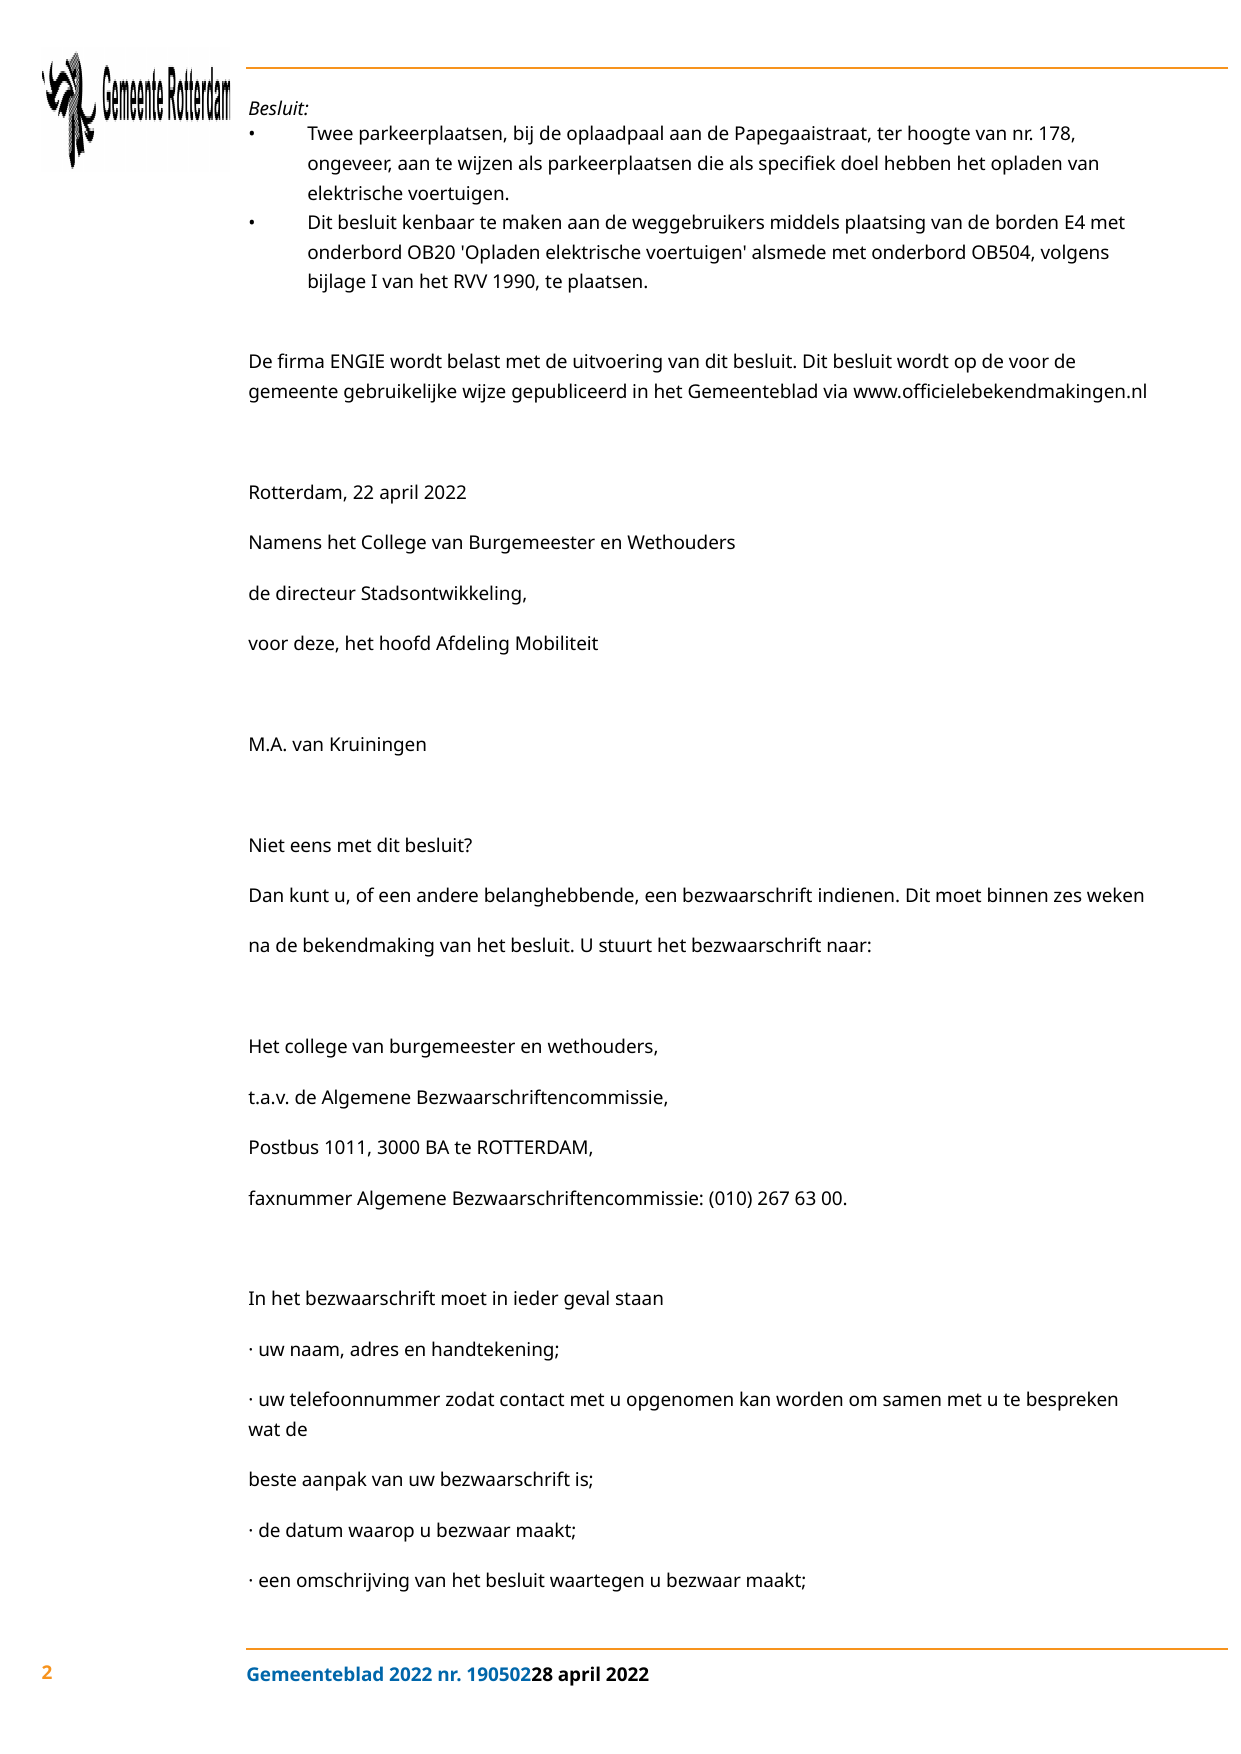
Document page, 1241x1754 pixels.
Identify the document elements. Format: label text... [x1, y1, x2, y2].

text Rotterdam, 22 april 2022 [248, 479, 1152, 504]
text Besluit: [248, 95, 1152, 121]
text t.a.v. de Algemene Bezwaarschriftencommissie, [248, 1084, 1152, 1109]
text Postbus 1011, 3000 BA te ROTTERDAM, [248, 1134, 1152, 1160]
text M.A. van Kruiningen [248, 731, 1152, 757]
text · uw naam, adres en handtekening; [248, 1336, 1152, 1362]
text Dan kunt u, of een andere belanghebbende, een bezwaarschrift indienen. Dit moet binnen zes weken [248, 882, 1152, 908]
list Dit besluit kenbaar te maken aan de weggebruikers middels plaatsing van de borden E4 met onderbord OB20 'Opladen elektrische voertuigen' alsmede met onderbord OB504, volgens bijlage I van het RVV 1990, te plaatsen. [248, 209, 1152, 294]
text · een omschrijving van het besluit waartegen u bezwaar maakt; [248, 1567, 1152, 1593]
text · de datum waarop u bezwaar maakt; [248, 1517, 1152, 1542]
text faxnummer Algemene Bezwaarschriftencommissie: (010) 267 63 00. [248, 1185, 1152, 1210]
text voor deze, het hoofd Afdeling Mobiliteit [248, 630, 1152, 656]
text na de bekendmaking van het besluit. U stuurt het bezwaarschrift naar: [248, 933, 1152, 958]
picture [41, 47, 231, 172]
text Namens het College van Burgemeester en Wethouders [248, 529, 1152, 555]
text De firma ENGIE wordt belast met de uitvoering van dit besluit. Dit besluit wordt op de voor de gemeente gebruikelijke wijze gepubliceerd in het Gemeenteblad via www.officielebekendmakingen.nl [248, 348, 1152, 404]
text In het bezwaarschrift moet in ieder geval staan [248, 1286, 1152, 1311]
list Twee parkeerplaatsen, bij de oplaadpaal aan de Papegaaistraat, ter hoogte van nr. 178, ongeveer, aan te wijzen als parkeerplaatsen die als specifiek doel hebben het opladen van elektrische voertuigen. [248, 121, 1152, 205]
text Niet eens met dit besluit? [248, 832, 1152, 857]
text · uw telefoonnummer zodat contact met u opgenomen kan worden om samen met u te bespreken wat de [248, 1386, 1152, 1442]
text Het college van burgemeester en wethouders, [248, 1033, 1152, 1059]
text de directeur Stadsontwikkeling, [248, 580, 1152, 605]
text beste aanpak van uw bezwaarschrift is; [248, 1466, 1152, 1492]
